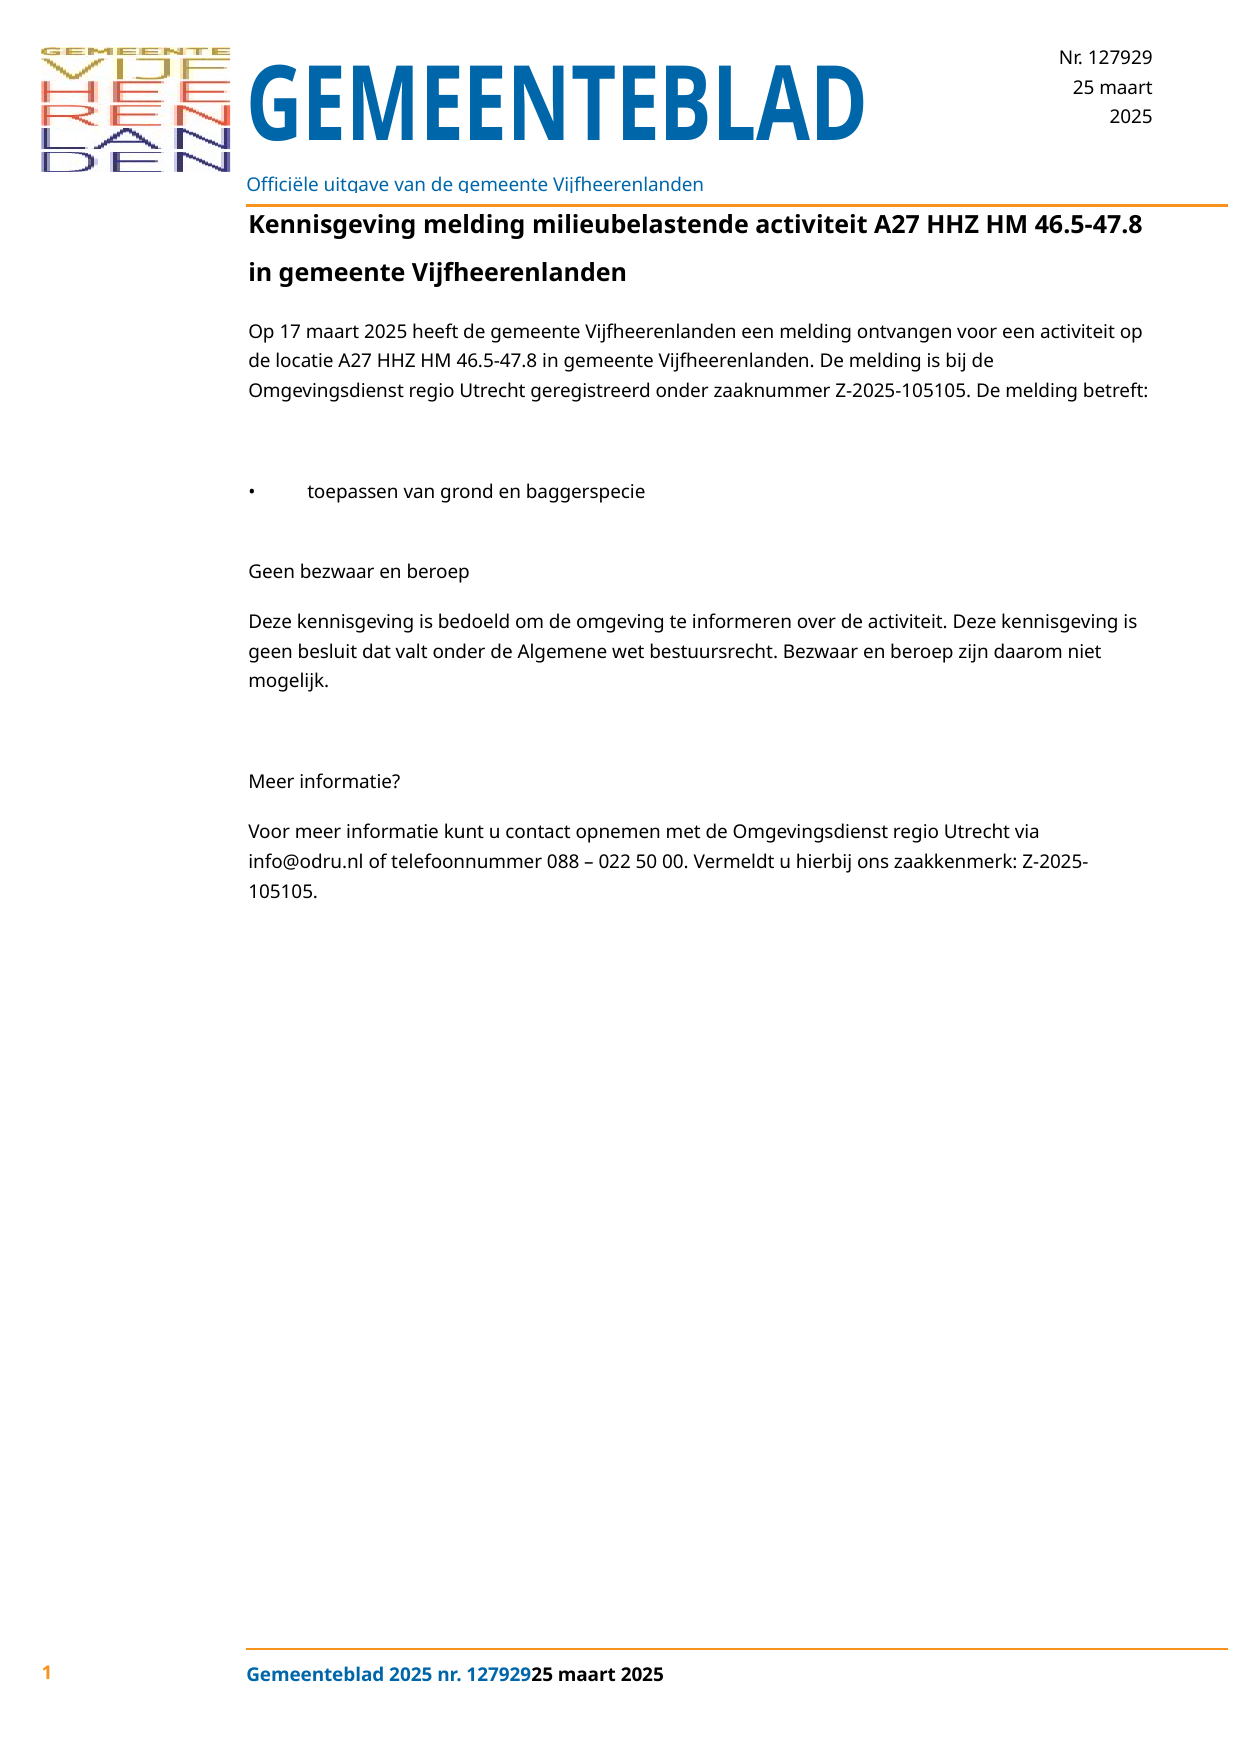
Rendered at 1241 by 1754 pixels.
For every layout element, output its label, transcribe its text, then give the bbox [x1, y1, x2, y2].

text Voor meer informatie kunt u contact opnemen met de Omgevingsdienst regio Utrecht via info@odru.nl of telefoonnummer 088 – 022 50 00. Vermeldt u hierbij ons zaakkenmerk: Z-2025-105105. [248, 819, 1152, 904]
list toepassen van grond en baggerspecie [248, 478, 1152, 504]
text Meer informatie? [248, 768, 1152, 794]
text Deze kennisgeving is bedoeld om de omgeving te informeren over de activiteit. Deze kennisgeving is geen besluit dat valt onder de Algemene wet bestuursrecht. Bezwaar en beroep zijn daarom niet mogelijk. [248, 608, 1152, 693]
text Op 17 maart 2025 heeft de gemeente Vijfheerenlanden een melding ontvangen voor een activiteit op de locatie A27 HHZ HM 46.5-47.8 in gemeente Vijfheerenlanden. De melding is bij de Omgevingsdienst regio Utrecht geregistreerd onder zaaknummer Z-2025-105105. De melding betreft: [248, 318, 1152, 403]
text Geen bezwaar en beroep [248, 558, 1152, 584]
picture [41, 47, 231, 172]
text Kennisgeving melding milieubelastende activiteit A27 HHZ HM 46.5-47.8 in gemeente Vijfheerenlanden [248, 207, 1152, 288]
